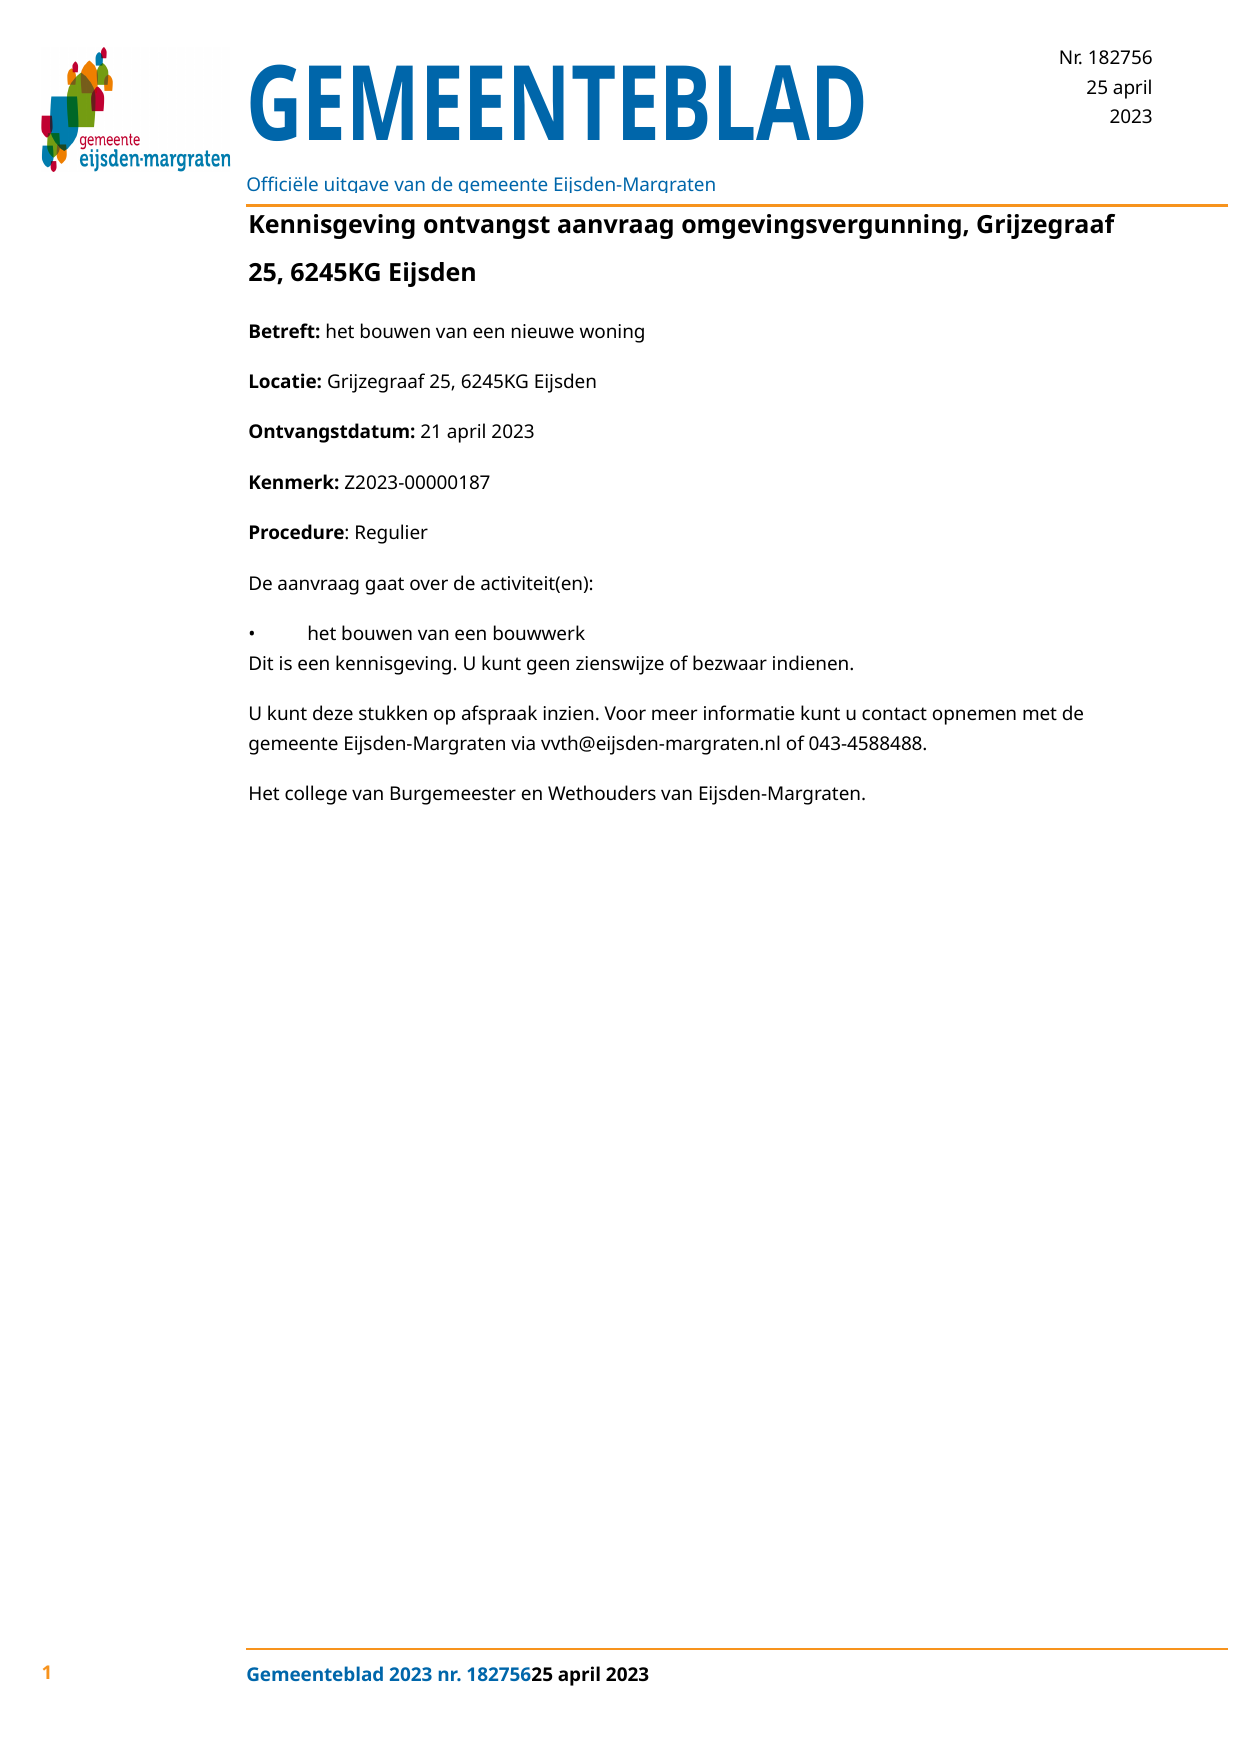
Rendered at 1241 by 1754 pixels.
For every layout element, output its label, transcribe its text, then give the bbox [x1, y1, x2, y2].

text Het college van Burgemeester en Wethouders van Eijsden-Margraten. [248, 780, 1152, 806]
list het bouwen van een bouwwerk [248, 620, 1152, 646]
picture [41, 47, 231, 172]
text Locatie: Grijzegraaf 25, 6245KG Eijsden [248, 368, 1152, 394]
text Dit is een kennisgeving. U kunt geen zienswijze of bezwaar indienen. [248, 650, 1152, 676]
text Procedure: Regulier [248, 519, 1152, 545]
text De aanvraag gaat over de activiteit(en): [248, 570, 1152, 596]
text Kennisgeving ontvangst aanvraag omgevingsvergunning, Grijzegraaf 25, 6245KG Eijsden [248, 207, 1152, 288]
text Kenmerk: Z2023-00000187 [248, 469, 1152, 495]
text Betreft: het bouwen van een nieuwe woning [248, 318, 1152, 344]
text U kunt deze stukken op afspraak inzien. Voor meer informatie kunt u contact opnemen met de gemeente Eijsden-Margraten via vvth@eijsden-margraten.nl of 043-4588488. [248, 700, 1152, 756]
text Ontvangstdatum: 21 april 2023 [248, 419, 1152, 444]
